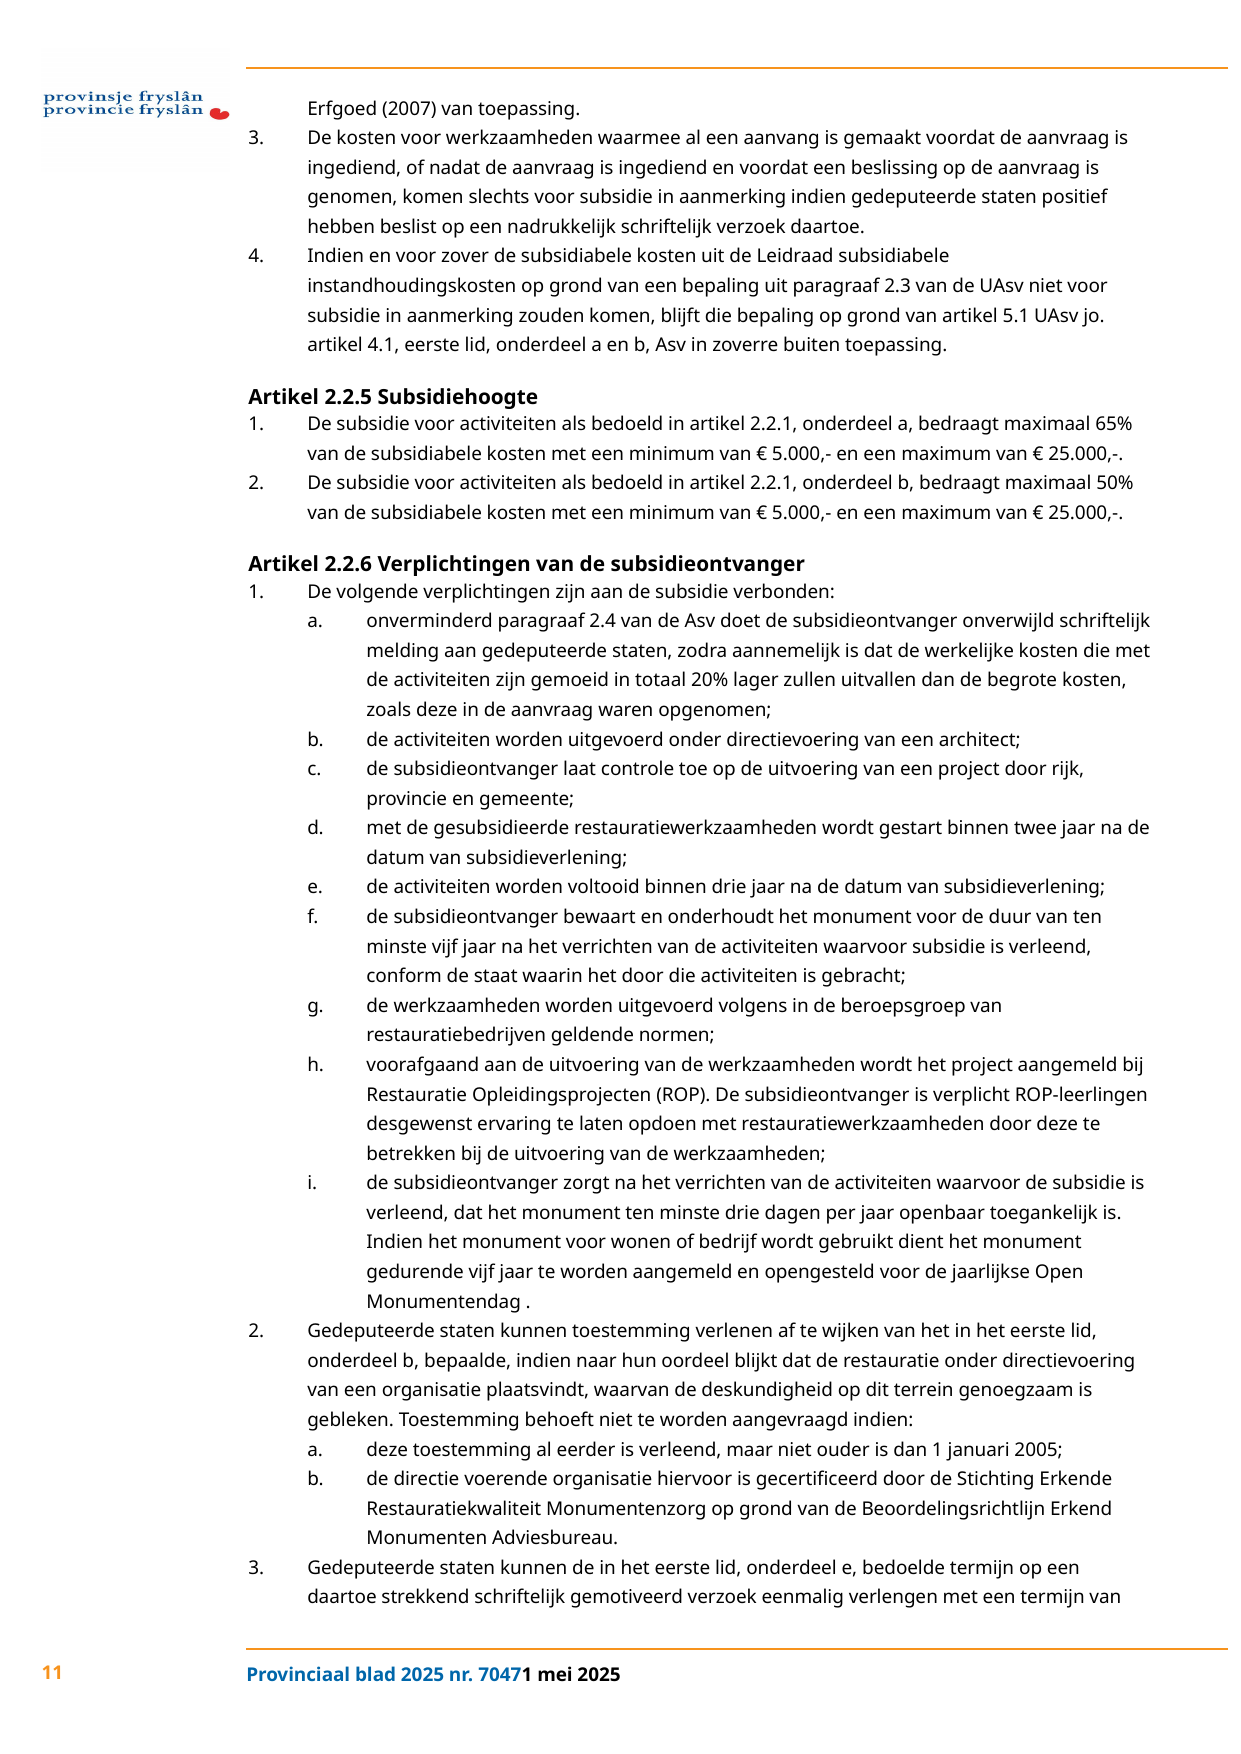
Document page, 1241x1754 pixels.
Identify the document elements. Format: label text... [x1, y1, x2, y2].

list de directie voerende organisatie hiervoor is gecertificeerd door de Stichting Erkende Restauratiekwaliteit Monumentenzorg op grond van de Beoordelingsrichtlijn Erkend Monumenten Adviesbureau. [307, 1465, 1152, 1550]
list Gedeputeerde staten kunnen de in het eerste lid, onderdeel e, bedoelde termijn op een daartoe strekkend schriftelijk gemotiveerd verzoek eenmalig verlengen met een termijn van [248, 1554, 1152, 1609]
list met de gesubsidieerde restauratiewerkzaamheden wordt gestart binnen twee jaar na de datum van subsidieverlening; [307, 814, 1152, 870]
text Artikel 2.2.5 Subsidiehoogte [248, 382, 1152, 410]
list Gedeputeerde staten kunnen toestemming verlenen af te wijken van het in het eerste lid, onderdeel b, bepaalde, indien naar hun oordeel blijkt dat de restauratie onder directievoering van een organisatie plaatsvindt, waarvan de deskundigheid op dit terrein genoegzaam is gebleken. Toestemming behoeft niet te worden aangevraagd indien: [248, 1317, 1152, 1432]
list de subsidieontvanger zorgt na het verrichten van de activiteiten waarvoor de subsidie is verleend, dat het monument ten minste drie dagen per jaar openbaar toegankelijk is. Indien het monument voor wonen of bedrijf wordt gebruikt dient het monument gedurende vijf jaar te worden aangemeld en opengesteld voor de jaarlijkse Open Monumentendag . [307, 1169, 1152, 1314]
list de activiteiten worden uitgevoerd onder directievoering van een architect; [307, 726, 1152, 752]
list De volgende verplichtingen zijn aan de subsidie verbonden: [248, 578, 1152, 604]
list Erfgoed (2007) van toepassing. [248, 95, 1152, 121]
list de activiteiten worden voltooid binnen drie jaar na de datum van subsidieverlening; [307, 874, 1152, 899]
list deze toestemming al eerder is verleend, maar niet ouder is dan 1 januari 2005; [307, 1436, 1152, 1462]
list de werkzaamheden worden uitgevoerd volgens in de beroepsgroep van restauratiebedrijven geldende normen; [307, 992, 1152, 1047]
list De subsidie voor activiteiten als bedoeld in artikel 2.2.1, onderdeel a, bedraagt maximaal 65% van de subsidiabele kosten met een minimum van € 5.000,- en een maximum van € 25.000,-. [248, 410, 1152, 466]
list onverminderd paragraaf 2.4 van de Asv doet de subsidieontvanger onverwijld schriftelijk melding aan gedeputeerde staten, zodra aannemelijk is dat de werkelijke kosten die met de activiteiten zijn gemoeid in totaal 20% lager zullen uitvallen dan de begrote kosten, zoals deze in de aanvraag waren opgenomen; [307, 607, 1152, 722]
list De kosten voor werkzaamheden waarmee al een aanvang is gemaakt voordat de aanvraag is ingediend, of nadat de aanvraag is ingediend en voordat een beslissing op de aanvraag is genomen, komen slechts voor subsidie in aanmerking indien gedeputeerde staten positief hebben beslist op een nadrukkelijk schriftelijk verzoek daartoe. [248, 124, 1152, 239]
list de subsidieontvanger laat controle toe op de uitvoering van een project door rijk, provincie en gemeente; [307, 755, 1152, 811]
list voorafgaand aan de uitvoering van de werkzaamheden wordt het project aangemeld bij Restauratie Opleidingsprojecten (ROP). De subsidieontvanger is verplicht ROP-leerlingen desgewenst ervaring te laten opdoen met restauratiewerkzaamheden door deze te betrekken bij de uitvoering van de werkzaamheden; [307, 1051, 1152, 1166]
list de subsidieontvanger bewaart en onderhoudt het monument voor de duur van ten minste vijf jaar na het verrichten van de activiteiten waarvoor subsidie is verleend, conform de staat waarin het door die activiteiten is gebracht; [307, 903, 1152, 988]
picture [41, 47, 231, 172]
list Indien en voor zover de subsidiabele kosten uit de Leidraad subsidiabele instandhoudingskosten op grond van een bepaling uit paragraaf 2.3 van de UAsv niet voor subsidie in aanmerking zouden komen, blijft die bepaling op grond van artikel 5.1 UAsv jo. artikel 4.1, eerste lid, onderdeel a en b, Asv in zoverre buiten toepassing. [248, 243, 1152, 357]
text Artikel 2.2.6 Verplichtingen van de subsidieontvanger [248, 549, 1152, 578]
list De subsidie voor activiteiten als bedoeld in artikel 2.2.1, onderdeel b, bedraagt maximaal 50% van de subsidiabele kosten met een minimum van € 5.000,- en een maximum van € 25.000,-. [248, 469, 1152, 525]
